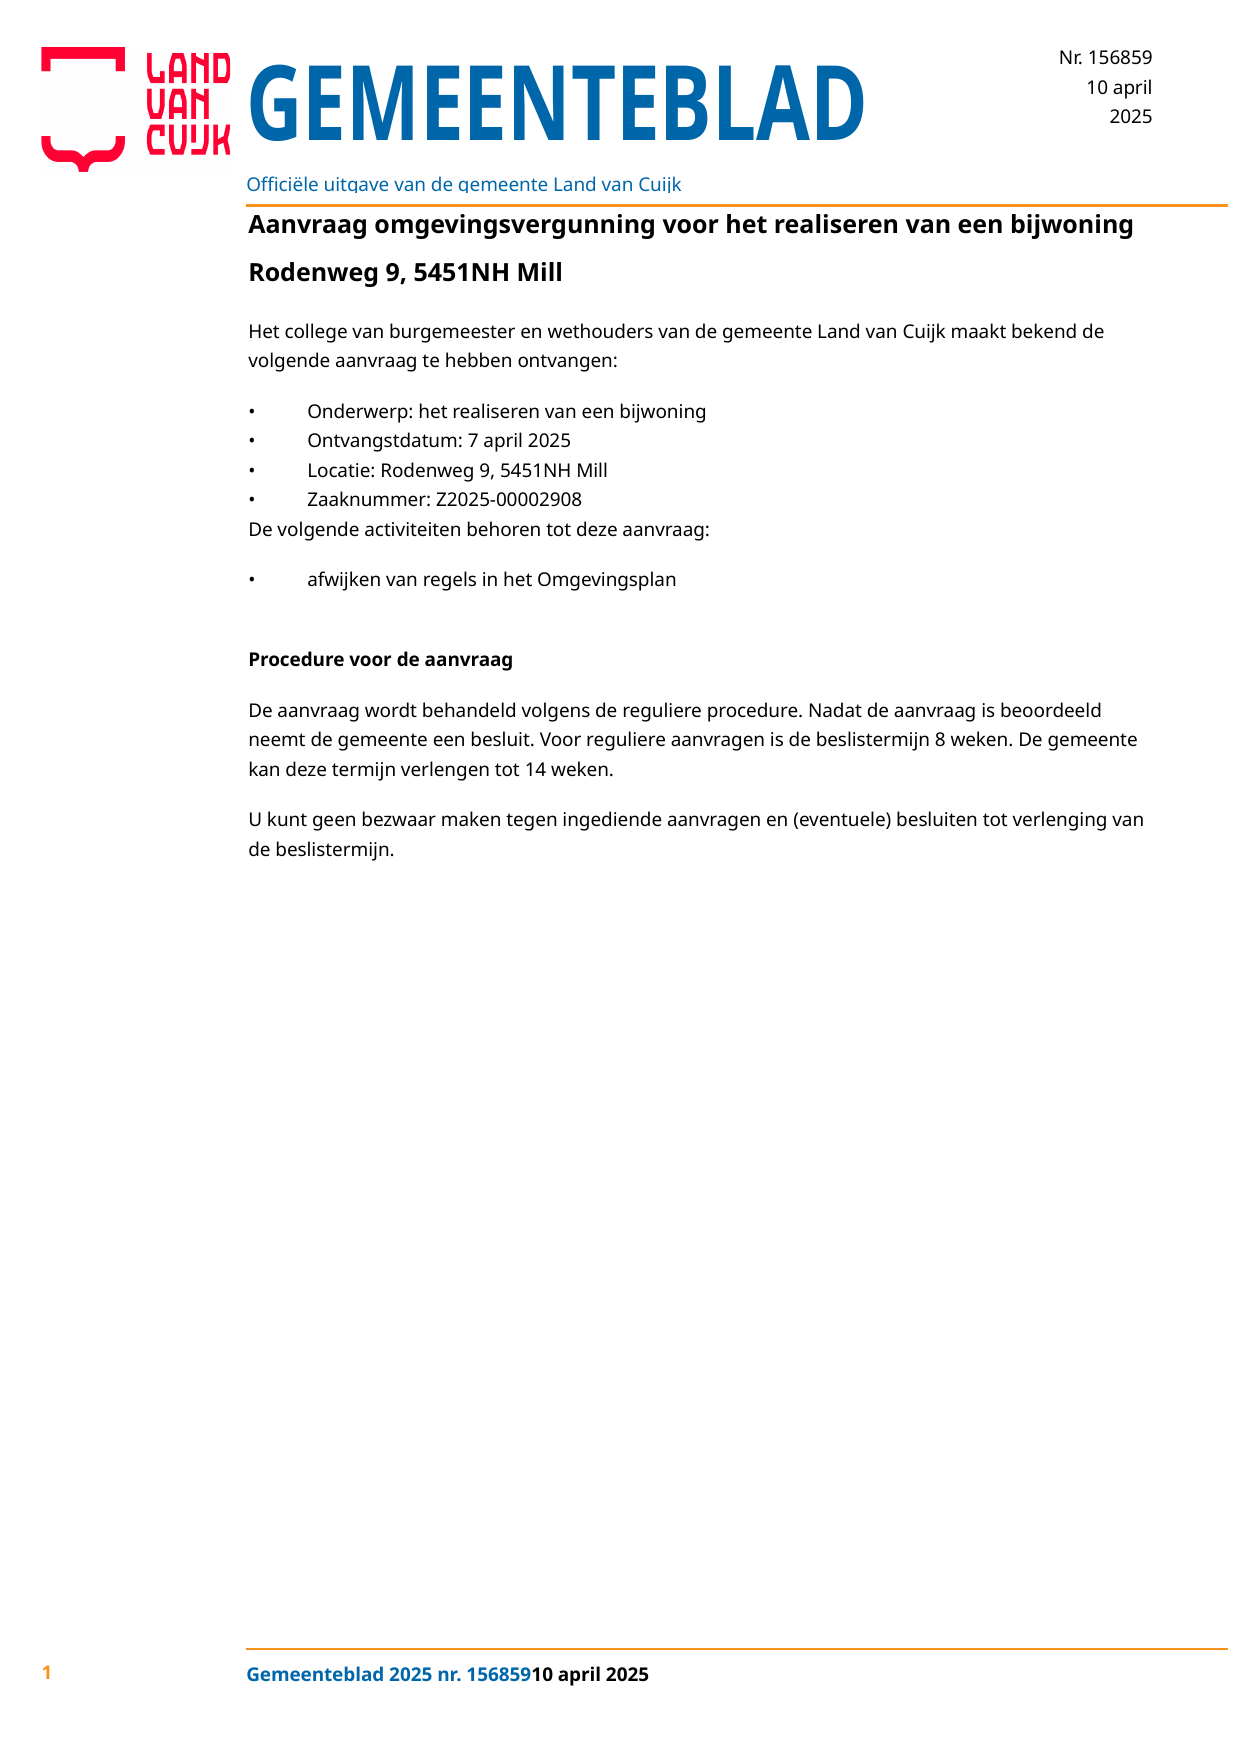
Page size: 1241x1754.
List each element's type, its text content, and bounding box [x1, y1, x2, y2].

list Locatie: Rodenweg 9, 5451NH Mill [248, 457, 1152, 483]
list afwijken van regels in het Omgevingsplan [248, 567, 1152, 592]
picture [41, 47, 231, 172]
list Zaaknummer: Z2025-00002908 [248, 487, 1152, 512]
text Aanvraag omgevingsvergunning voor het realiseren van een bijwoning Rodenweg 9, 5451NH Mill [248, 207, 1152, 288]
list Onderwerp: het realiseren van een bijwoning [248, 398, 1152, 424]
text De volgende activiteiten behoren tot deze aanvraag: [248, 516, 1152, 542]
text U kunt geen bezwaar maken tegen ingediende aanvragen en (eventuele) besluiten tot verlenging van de beslistermijn. [248, 807, 1152, 862]
text De aanvraag wordt behandeld volgens de reguliere procedure. Nadat de aanvraag is beoordeeld neemt de gemeente een besluit. Voor reguliere aanvragen is de beslistermijn 8 weken. De gemeente kan deze termijn verlengen tot 14 weken. [248, 697, 1152, 782]
list Ontvangstdatum: 7 april 2025 [248, 427, 1152, 453]
text Procedure voor de aanvraag [248, 647, 1152, 672]
text Het college van burgemeester en wethouders van de gemeente Land van Cuijk maakt bekend de volgende aanvraag te hebben ontvangen: [248, 318, 1152, 373]
